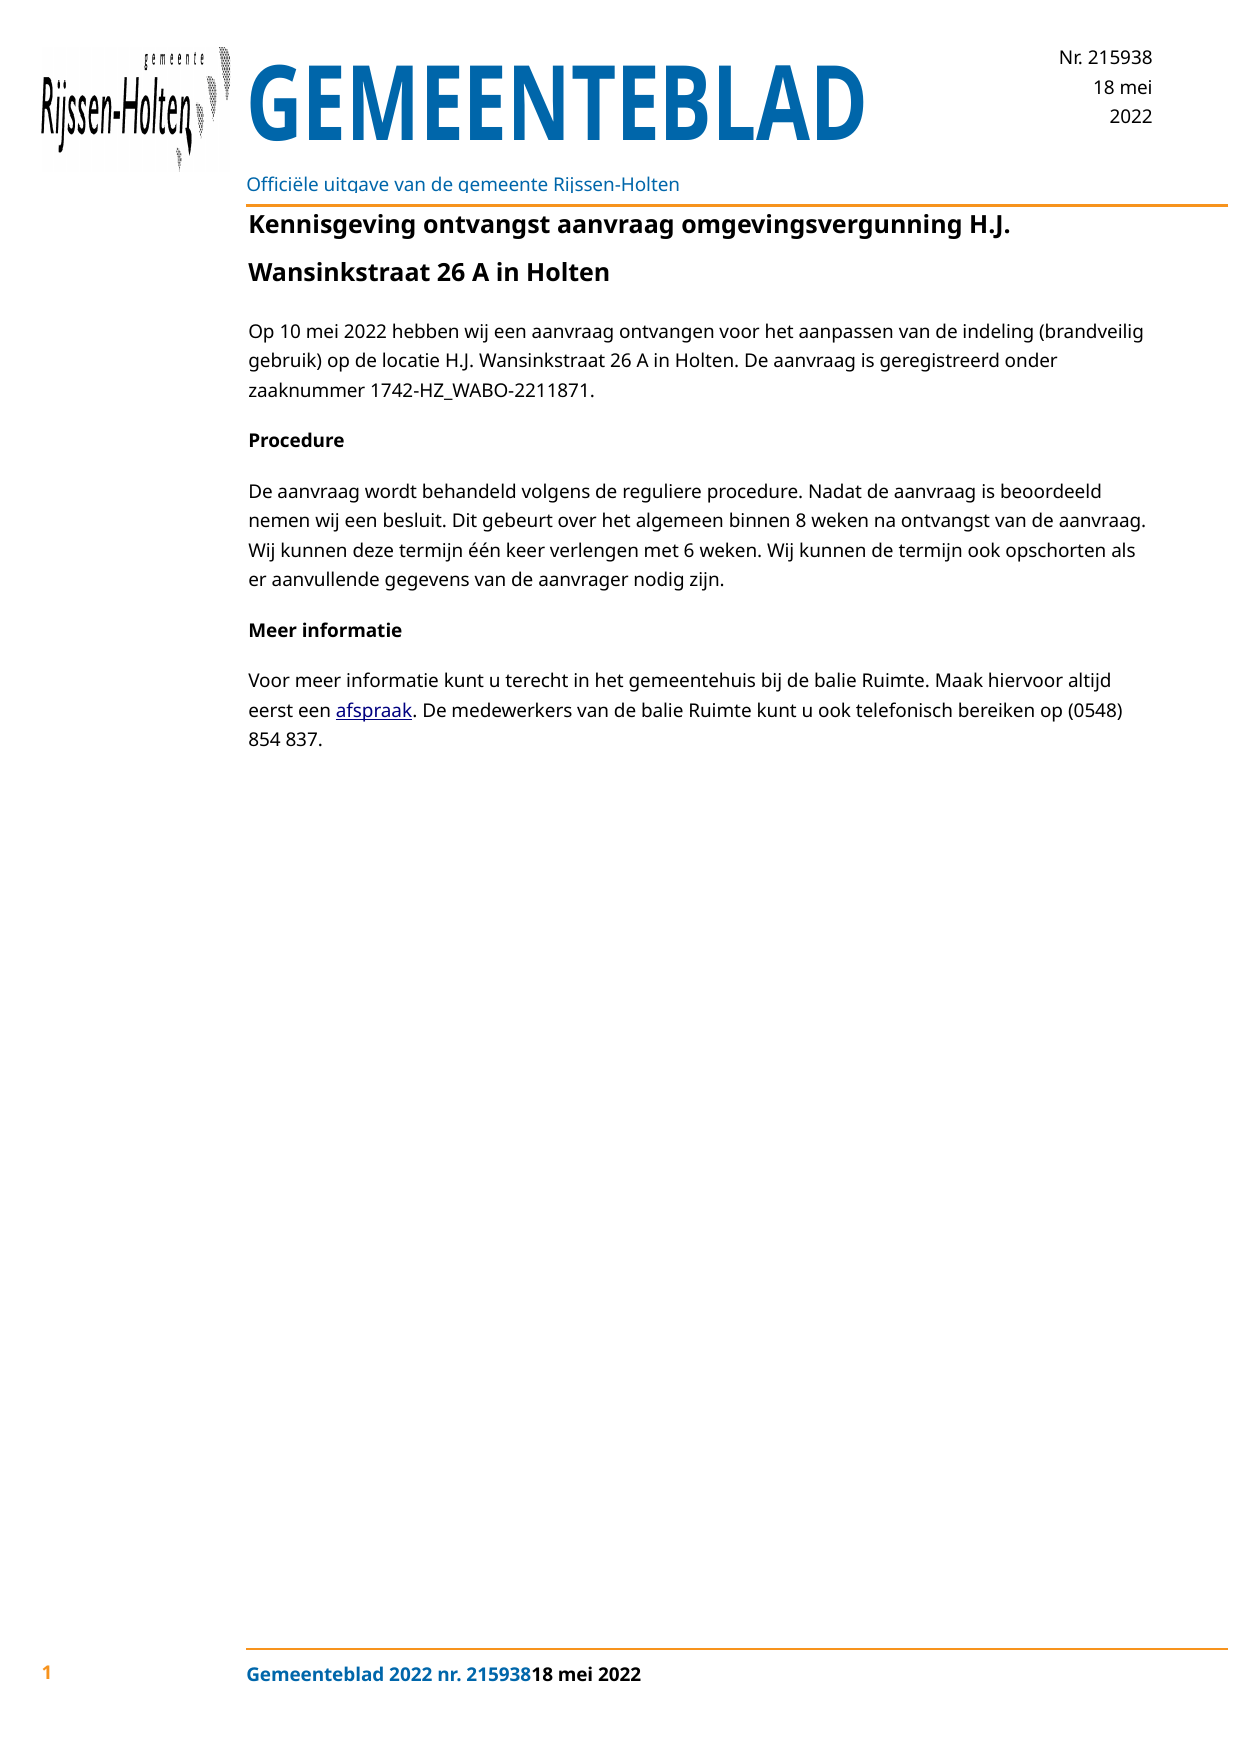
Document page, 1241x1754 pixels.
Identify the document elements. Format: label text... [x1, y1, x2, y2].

text Op 10 mei 2022 hebben wij een aanvraag ontvangen voor het aanpassen van de indeling (brandveilig gebruik) op de locatie H.J. Wansinkstraat 26 A in Holten. De aanvraag is geregistreerd onder zaaknummer 1742-HZ_WABO-2211871. [248, 318, 1152, 403]
text Kennisgeving ontvangst aanvraag omgevingsvergunning H.J. Wansinkstraat 26 A in Holten [248, 207, 1152, 288]
text Procedure [248, 427, 1152, 453]
text Meer informatie [248, 617, 1152, 643]
text Voor meer informatie kunt u terecht in het gemeentehuis bij de balie Ruimte. Maak hiervoor altijd eerst een afspraak. De medewerkers van de balie Ruimte kunt u ook telefonisch bereiken op (0548) 854 837. [248, 667, 1152, 752]
picture [41, 47, 231, 172]
text De aanvraag wordt behandeld volgens de reguliere procedure. Nadat de aanvraag is beoordeeld nemen wij een besluit. Dit gebeurt over het algemeen binnen 8 weken na ontvangst van de aanvraag. Wij kunnen deze termijn één keer verlengen met 6 weken. Wij kunnen de termijn ook opschorten als er aanvullende gegevens van de aanvrager nodig zijn. [248, 478, 1152, 592]
